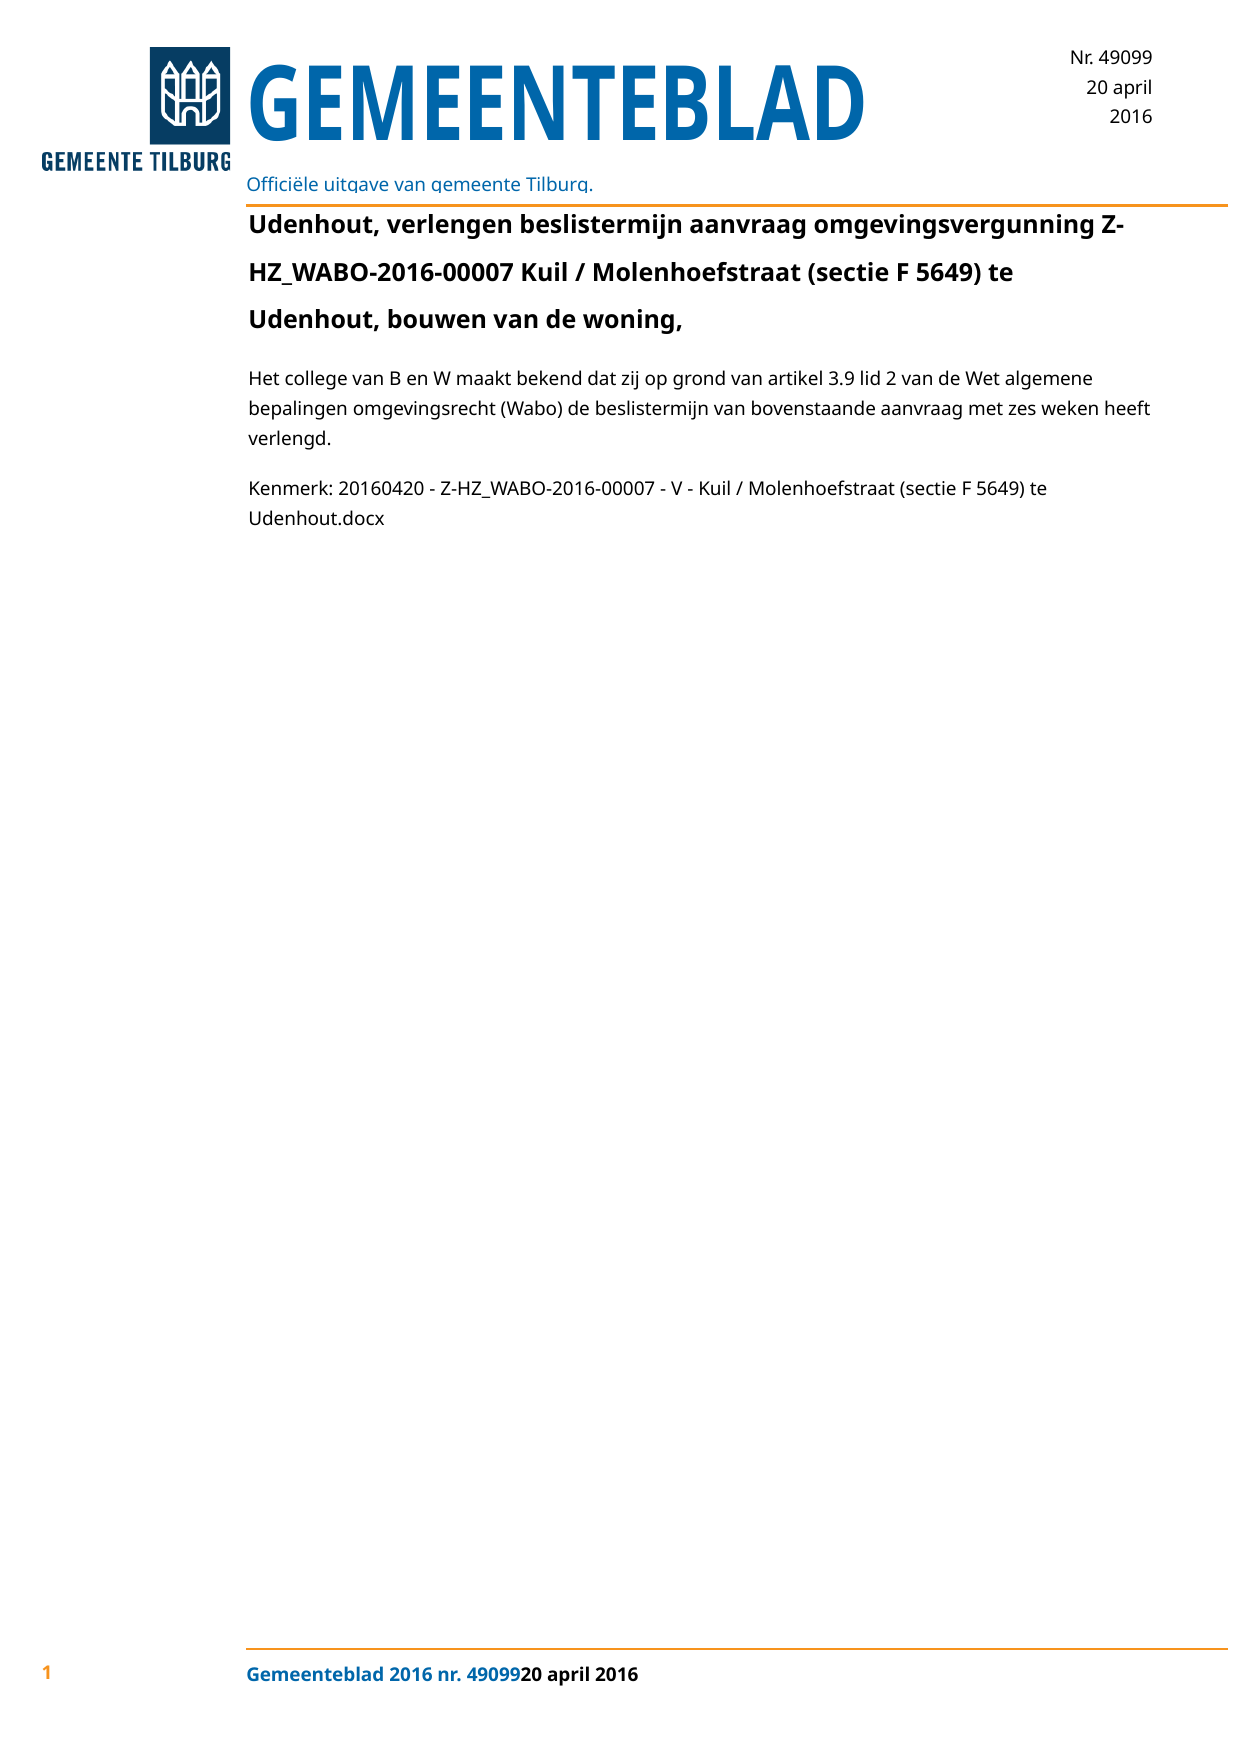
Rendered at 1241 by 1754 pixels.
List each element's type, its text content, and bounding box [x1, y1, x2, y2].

text Udenhout, verlengen beslistermijn aanvraag omgevingsvergunning Z-HZ_WABO-2016-00007 Kuil / Molenhoefstraat (sectie F 5649) te Udenhout, bouwen van de woning, [248, 207, 1152, 336]
picture [41, 47, 231, 172]
text Kenmerk: 20160420 - Z-HZ_WABO-2016-00007 - V - Kuil / Molenhoefstraat (sectie F 5649) te Udenhout.docx [248, 475, 1152, 530]
text Het college van B en W maakt bekend dat zij op grond van artikel 3.9 lid 2 van de Wet algemene bepalingen omgevingsrecht (Wabo) de beslistermijn van bovenstaande aanvraag met zes weken heeft verlengd. [248, 366, 1152, 450]
